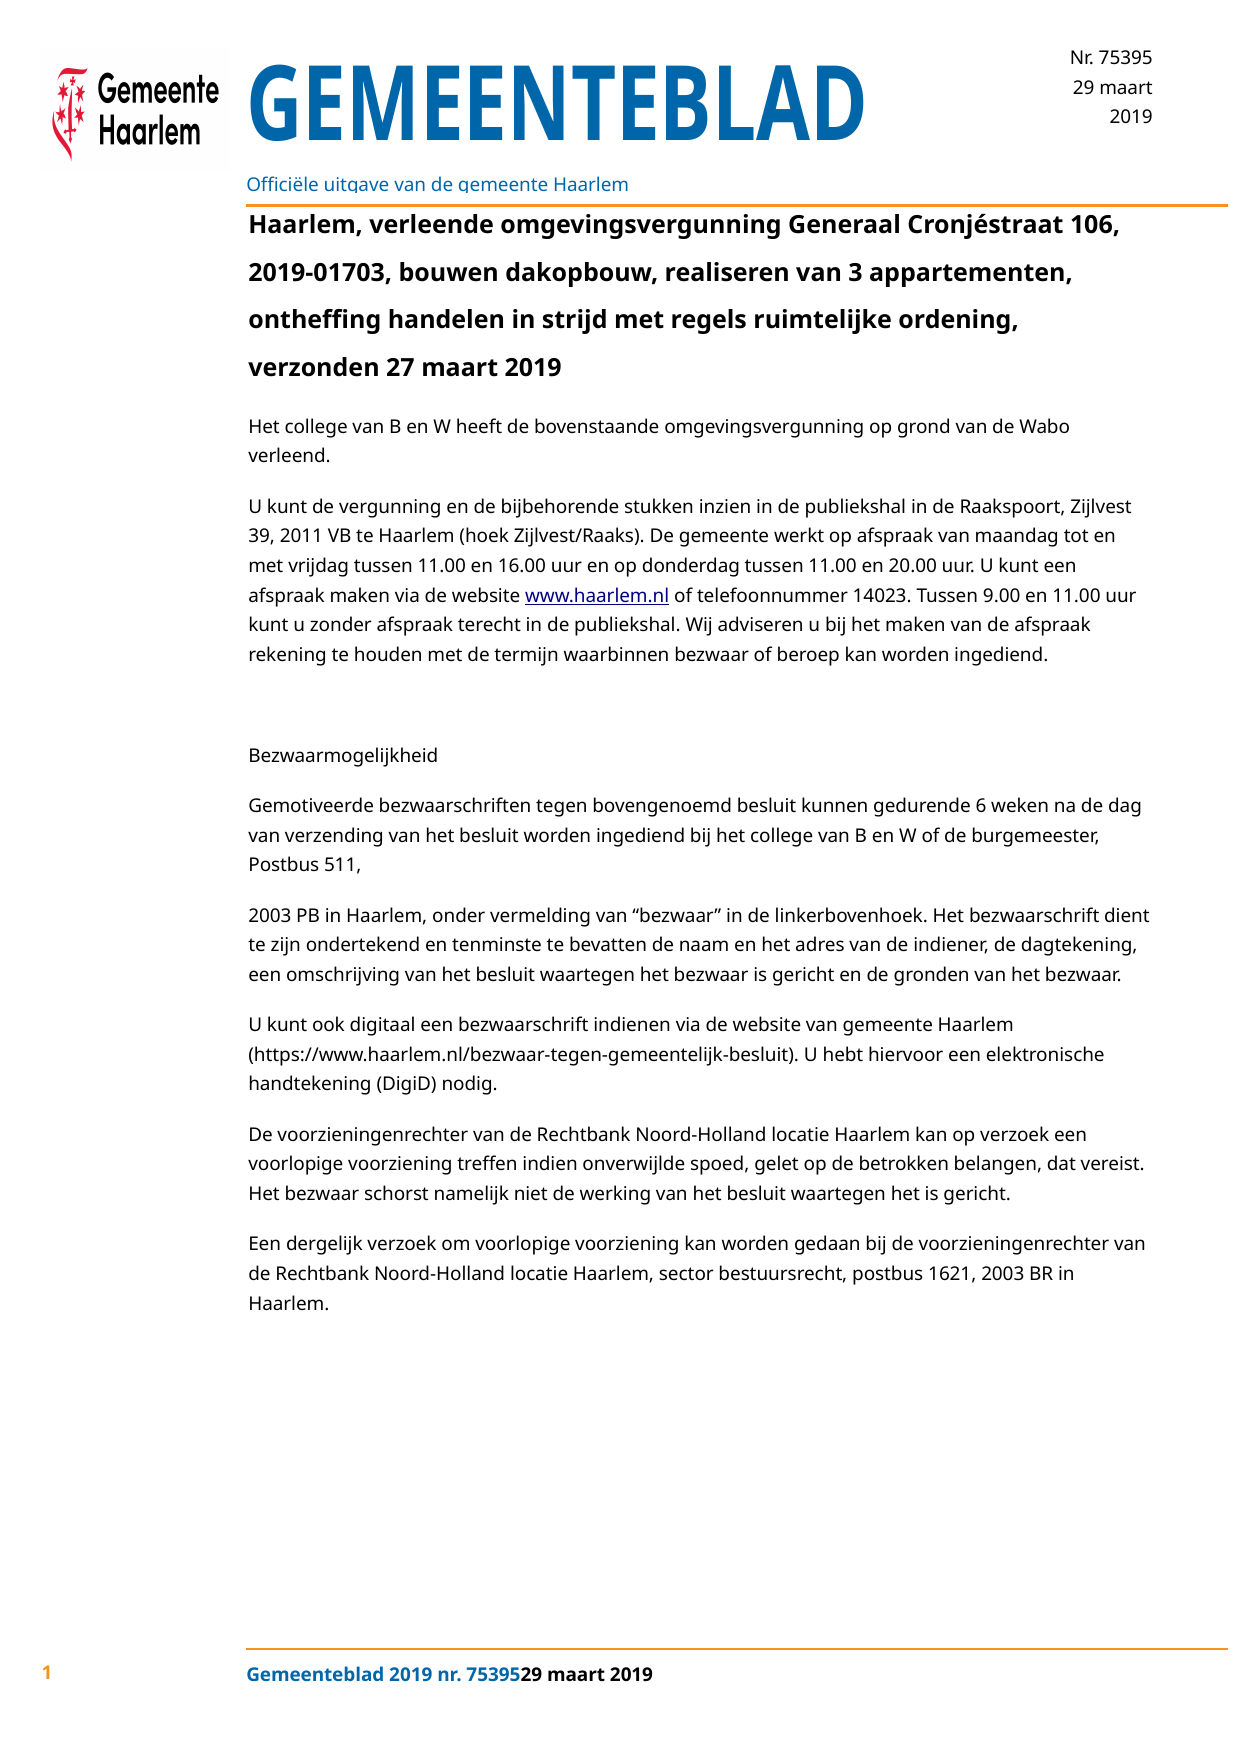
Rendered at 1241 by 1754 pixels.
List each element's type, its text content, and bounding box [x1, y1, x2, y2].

text De voorzieningenrechter van de Rechtbank Noord-Holland locatie Haarlem kan op verzoek een voorlopige voorziening treffen indien onverwijlde spoed, gelet op de betrokken belangen, dat vereist. Het bezwaar schorst namelijk niet de werking van het besluit waartegen het is gericht. [248, 1121, 1152, 1206]
text Een dergelijk verzoek om voorlopige voorziening kan worden gedaan bij de voorzieningenrechter van de Rechtbank Noord-Holland locatie Haarlem, sector bestuursrecht, postbus 1621, 2003 BR in Haarlem. [248, 1231, 1152, 1316]
text Het college van B en W heeft de bovenstaande omgevingsvergunning op grond van de Wabo verleend. [248, 413, 1152, 468]
text Gemotiveerde bezwaarschriften tegen bovengenoemd besluit kunnen gedurende 6 weken na de dag van verzending van het besluit worden ingediend bij het college van B en W of de burgemeester, Postbus 511, [248, 792, 1152, 877]
text Haarlem, verleende omgevingsvergunning Generaal Cronjéstraat 106, 2019-01703, bouwen dakopbouw, realiseren van 3 appartementen, ontheffing handelen in strijd met regels ruimtelijke ordening, verzonden 27 maart 2019 [248, 207, 1152, 384]
text Bezwaarmogelijkheid [248, 742, 1152, 768]
text U kunt de vergunning en de bijbehorende stukken inzien in de publiekshal in de Raakspoort, Zijlvest 39, 2011 VB te Haarlem (hoek Zijlvest/Raaks). De gemeente werkt op afspraak van maandag tot en met vrijdag tussen 11.00 en 16.00 uur en op donderdag tussen 11.00 en 20.00 uur. U kunt een afspraak maken via de website www.haarlem.nl of telefoonnummer 14023. Tussen 9.00 en 11.00 uur kunt u zonder afspraak terecht in de publiekshal. Wij adviseren u bij het maken van de afspraak rekening te houden met de termijn waarbinnen bezwaar of beroep kan worden ingediend. [248, 493, 1152, 667]
text 2003 PB in Haarlem, onder vermelding van “bezwaar” in de linkerbovenhoek. Het bezwaarschrift dient te zijn ondertekend en tenminste te bevatten de naam en het adres van de indiener, de dagtekening, een omschrijving van het besluit waartegen het bezwaar is gericht en de gronden van het bezwaar. [248, 902, 1152, 987]
picture [41, 47, 231, 172]
text U kunt ook digitaal een bezwaarschrift indienen via de website van gemeente Haarlem (https://www.haarlem.nl/bezwaar-tegen-gemeentelijk-besluit). U hebt hiervoor een elektronische handtekening (DigiD) nodig. [248, 1011, 1152, 1096]
